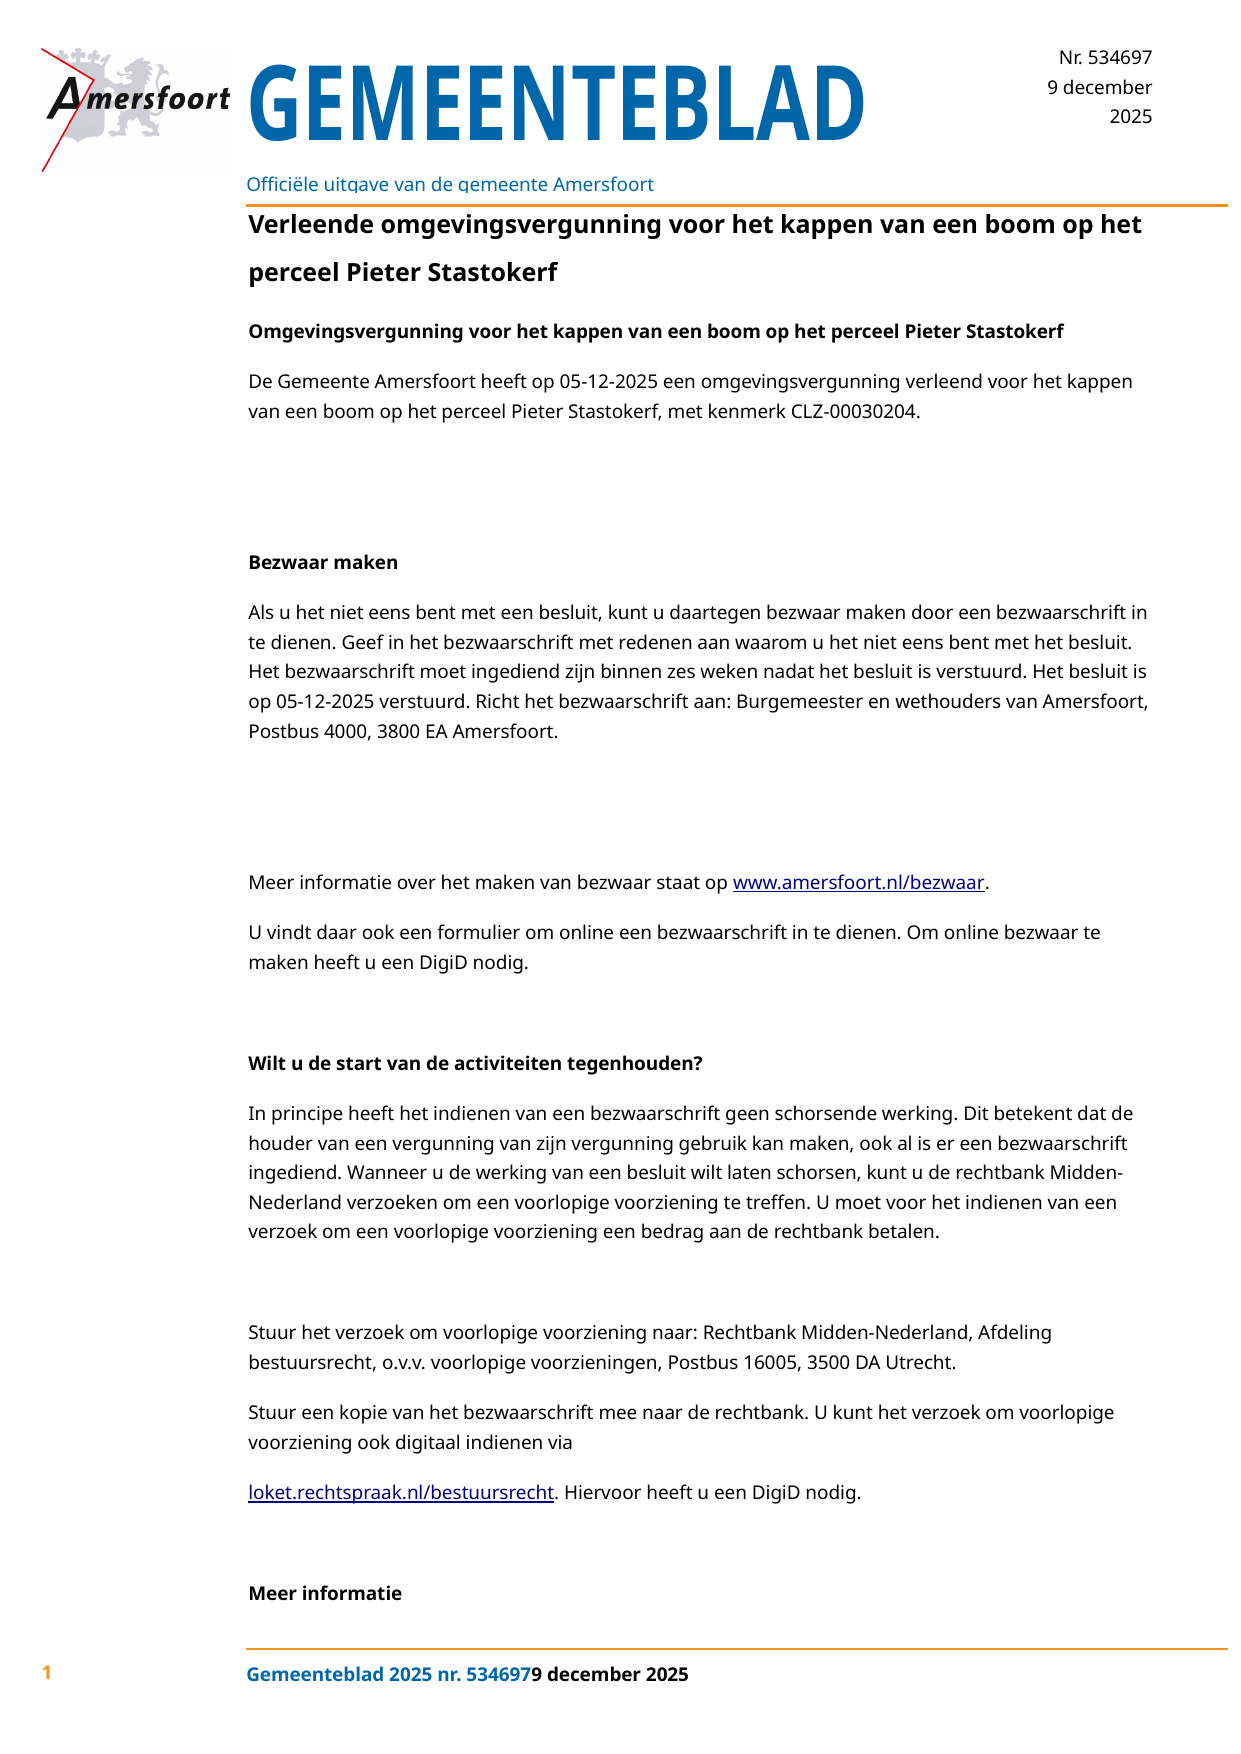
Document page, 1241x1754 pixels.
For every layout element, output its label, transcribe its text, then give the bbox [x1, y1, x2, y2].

text Stuur een kopie van het bezwaarschrift mee naar de rechtbank. U kunt het verzoek om voorlopige voorziening ook digitaal indienen via [248, 1399, 1152, 1455]
text De Gemeente Amersfoort heeft op 05-12-2025 een omgevingsvergunning verleend voor het kappen van een boom op het perceel Pieter Stastokerf, met kenmerk CLZ-00030204. [248, 368, 1152, 424]
text Meer informatie over het maken van bezwaar staat op www.amersfoort.nl/bezwaar. [248, 869, 1152, 895]
text Stuur het verzoek om voorlopige voorziening naar: Rechtbank Midden-Nederland, Afdeling bestuursrecht, o.v.v. voorlopige voorzieningen, Postbus 16005, 3500 DA Utrecht. [248, 1319, 1152, 1375]
text Als u het niet eens bent met een besluit, kunt u daartegen bezwaar maken door een bezwaarschrift in te dienen. Geef in het bezwaarschrift met redenen aan waarom u het niet eens bent met het besluit. Het bezwaarschrift moet ingediend zijn binnen zes weken nadat het besluit is verstuurd. Het besluit is op 05-12-2025 verstuurd. Richt het bezwaarschrift aan: Burgemeester en wethouders van Amersfoort, Postbus 4000, 3800 EA Amersfoort. [248, 599, 1152, 744]
text Wilt u de start van de activiteiten tegenhouden? [248, 1050, 1152, 1076]
text In principe heeft het indienen van een bezwaarschrift geen schorsende werking. Dit betekent dat de houder van een vergunning van zijn vergunning gebruik kan maken, ook al is er een bezwaarschrift ingediend. Wanneer u de werking van een besluit wilt laten schorsen, kunt u de rechtbank Midden-Nederland verzoeken om een voorlopige voorziening te treffen. U moet voor het indienen van een verzoek om een voorlopige voorziening een bedrag aan de rechtbank betalen. [248, 1100, 1152, 1244]
text loket.rechtspraak.nl/bestuursrecht. Hiervoor heeft u een DigiD nodig. [248, 1479, 1152, 1505]
text Bezwaar maken [248, 549, 1152, 575]
text U vindt daar ook een formulier om online een bezwaarschrift in te dienen. Om online bezwaar te maken heeft u een DigiD nodig. [248, 919, 1152, 975]
picture [41, 47, 231, 172]
text Meer informatie [248, 1580, 1152, 1606]
text Verleende omgevingsvergunning voor het kappen van een boom op het perceel Pieter Stastokerf [248, 207, 1152, 288]
text Omgevingsvergunning voor het kappen van een boom op het perceel Pieter Stastokerf [248, 318, 1152, 344]
